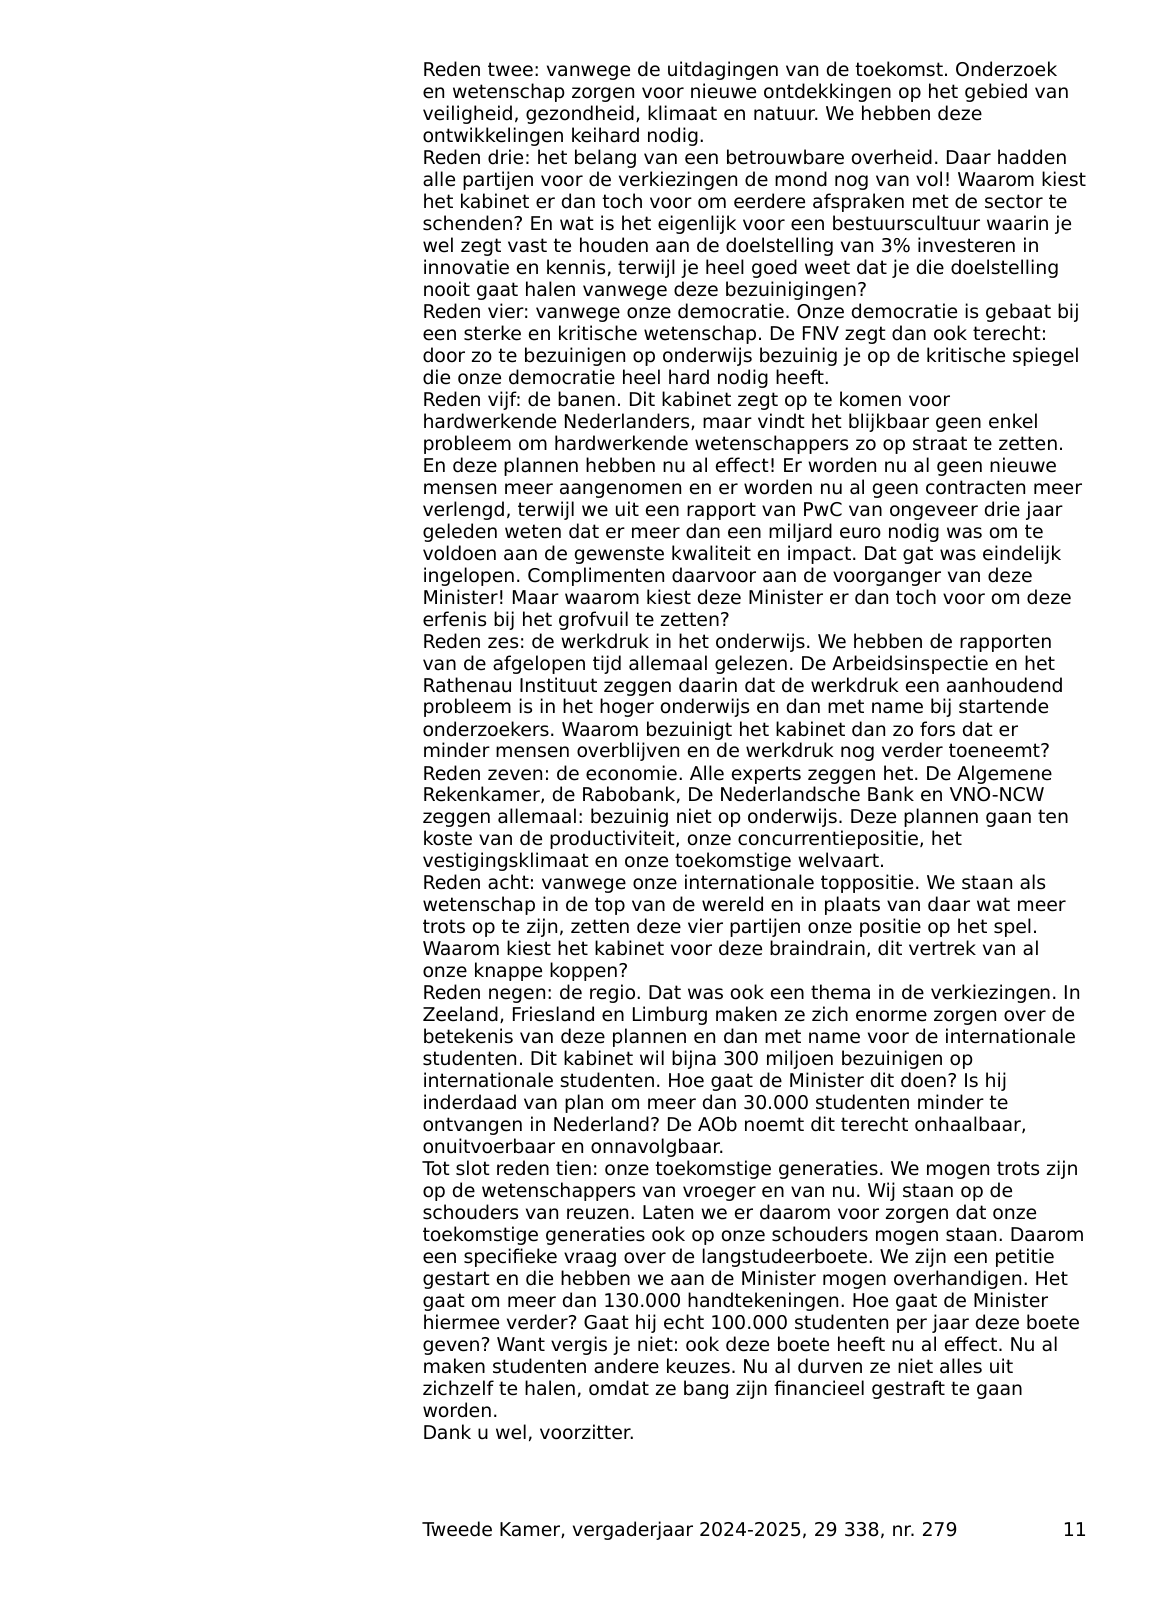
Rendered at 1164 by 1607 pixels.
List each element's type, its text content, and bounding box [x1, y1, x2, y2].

text Reden zeven: de economie. Alle experts zeggen het. De Algemene Rekenkamer, de Rabobank, De Nederlandsche Bank en VNO-NCW zeggen allemaal: bezuinig niet op onderwijs. Deze plannen gaan ten koste van de productiviteit, onze concurrentiepositie, het vestigingsklimaat en onze toekomstige welvaart. [422, 762, 1087, 872]
text Reden vier: vanwege onze democratie. Onze democratie is gebaat bij een sterke en kritische wetenschap. De FNV zegt dan ook terecht: door zo te bezuinigen op onderwijs bezuinig je op de kritische spiegel die onze democratie heel hard nodig heeft. [422, 301, 1087, 389]
text Reden drie: het belang van een betrouwbare overheid. Daar hadden alle partijen voor de verkiezingen de mond nog van vol! Waarom kiest het kabinet er dan toch voor om eerdere afspraken met de sector te schenden? En wat is het eigenlijk voor een bestuurscultuur waarin je wel zegt vast te houden aan de doelstelling van 3% investeren in innovatie en kennis, terwijl je heel goed weet dat je die doelstelling nooit gaat halen vanwege deze bezuinigingen? [422, 147, 1087, 301]
text Reden acht: vanwege onze internationale toppositie. We staan als wetenschap in de top van de wereld en in plaats van daar wat meer trots op te zijn, zetten deze vier partijen onze positie op het spel. Waarom kiest het kabinet voor deze braindrain, dit vertrek van al onze knappe koppen? [422, 872, 1087, 982]
text Reden twee: vanwege de uitdagingen van de toekomst. Onderzoek en wetenschap zorgen voor nieuwe ontdekkingen op het gebied van veiligheid, gezondheid, klimaat en natuur. We hebben deze ontwikkelingen keihard nodig. [422, 59, 1087, 147]
text Reden zes: de werkdruk in het onderwijs. We hebben de rapporten van de afgelopen tijd allemaal gelezen. De Arbeidsinspectie en het Rathenau Instituut zeggen daarin dat de werkdruk een aanhoudend probleem is in het hoger onderwijs en dan met name bij startende onderzoekers. Waarom bezuinigt het kabinet dan zo fors dat er minder mensen overblijven en de werkdruk nog verder toeneemt? [422, 631, 1087, 762]
text Tot slot reden tien: onze toekomstige generaties. We mogen trots zijn op de wetenschappers van vroeger en van nu. Wij staan op de schouders van reuzen. Laten we er daarom voor zorgen dat onze toekomstige generaties ook op onze schouders mogen staan. Daarom een specifieke vraag over de langstudeerboete. We zijn een petitie gestart en die hebben we aan de Minister mogen overhandigen. Het gaat om meer dan 130.000 handtekeningen. Hoe gaat de Minister hiermee verder? Gaat hij echt 100.000 studenten per jaar deze boete geven? Want vergis je niet: ook deze boete heeft nu al effect. Nu al maken studenten andere keuzes. Nu al durven ze niet alles uit zichzelf te halen, omdat ze bang zijn financieel gestraft te gaan worden. [422, 1158, 1087, 1422]
text Dank u wel, voorzitter. [422, 1422, 1087, 1444]
text Reden negen: de regio. Dat was ook een thema in de verkiezingen. In Zeeland, Friesland en Limburg maken ze zich enorme zorgen over de betekenis van deze plannen en dan met name voor de internationale studenten. Dit kabinet wil bijna 300 miljoen bezuinigen op internationale studenten. Hoe gaat de Minister dit doen? Is hij inderdaad van plan om meer dan 30.000 studenten minder te ontvangen in Nederland? De AOb noemt dit terecht onhaalbaar, onuitvoerbaar en onnavolgbaar. [422, 982, 1087, 1158]
text Reden vijf: de banen. Dit kabinet zegt op te komen voor hardwerkende Nederlanders, maar vindt het blijkbaar geen enkel probleem om hardwerkende wetenschappers zo op straat te zetten. En deze plannen hebben nu al effect! Er worden nu al geen nieuwe mensen meer aangenomen en er worden nu al geen contracten meer verlengd, terwijl we uit een rapport van PwC van ongeveer drie jaar geleden weten dat er meer dan een miljard euro nodig was om te voldoen aan de gewenste kwaliteit en impact. Dat gat was eindelijk ingelopen. Complimenten daarvoor aan de voorganger van deze Minister! Maar waarom kiest deze Minister er dan toch voor om deze erfenis bij het grofvuil te zetten? [422, 389, 1087, 631]
